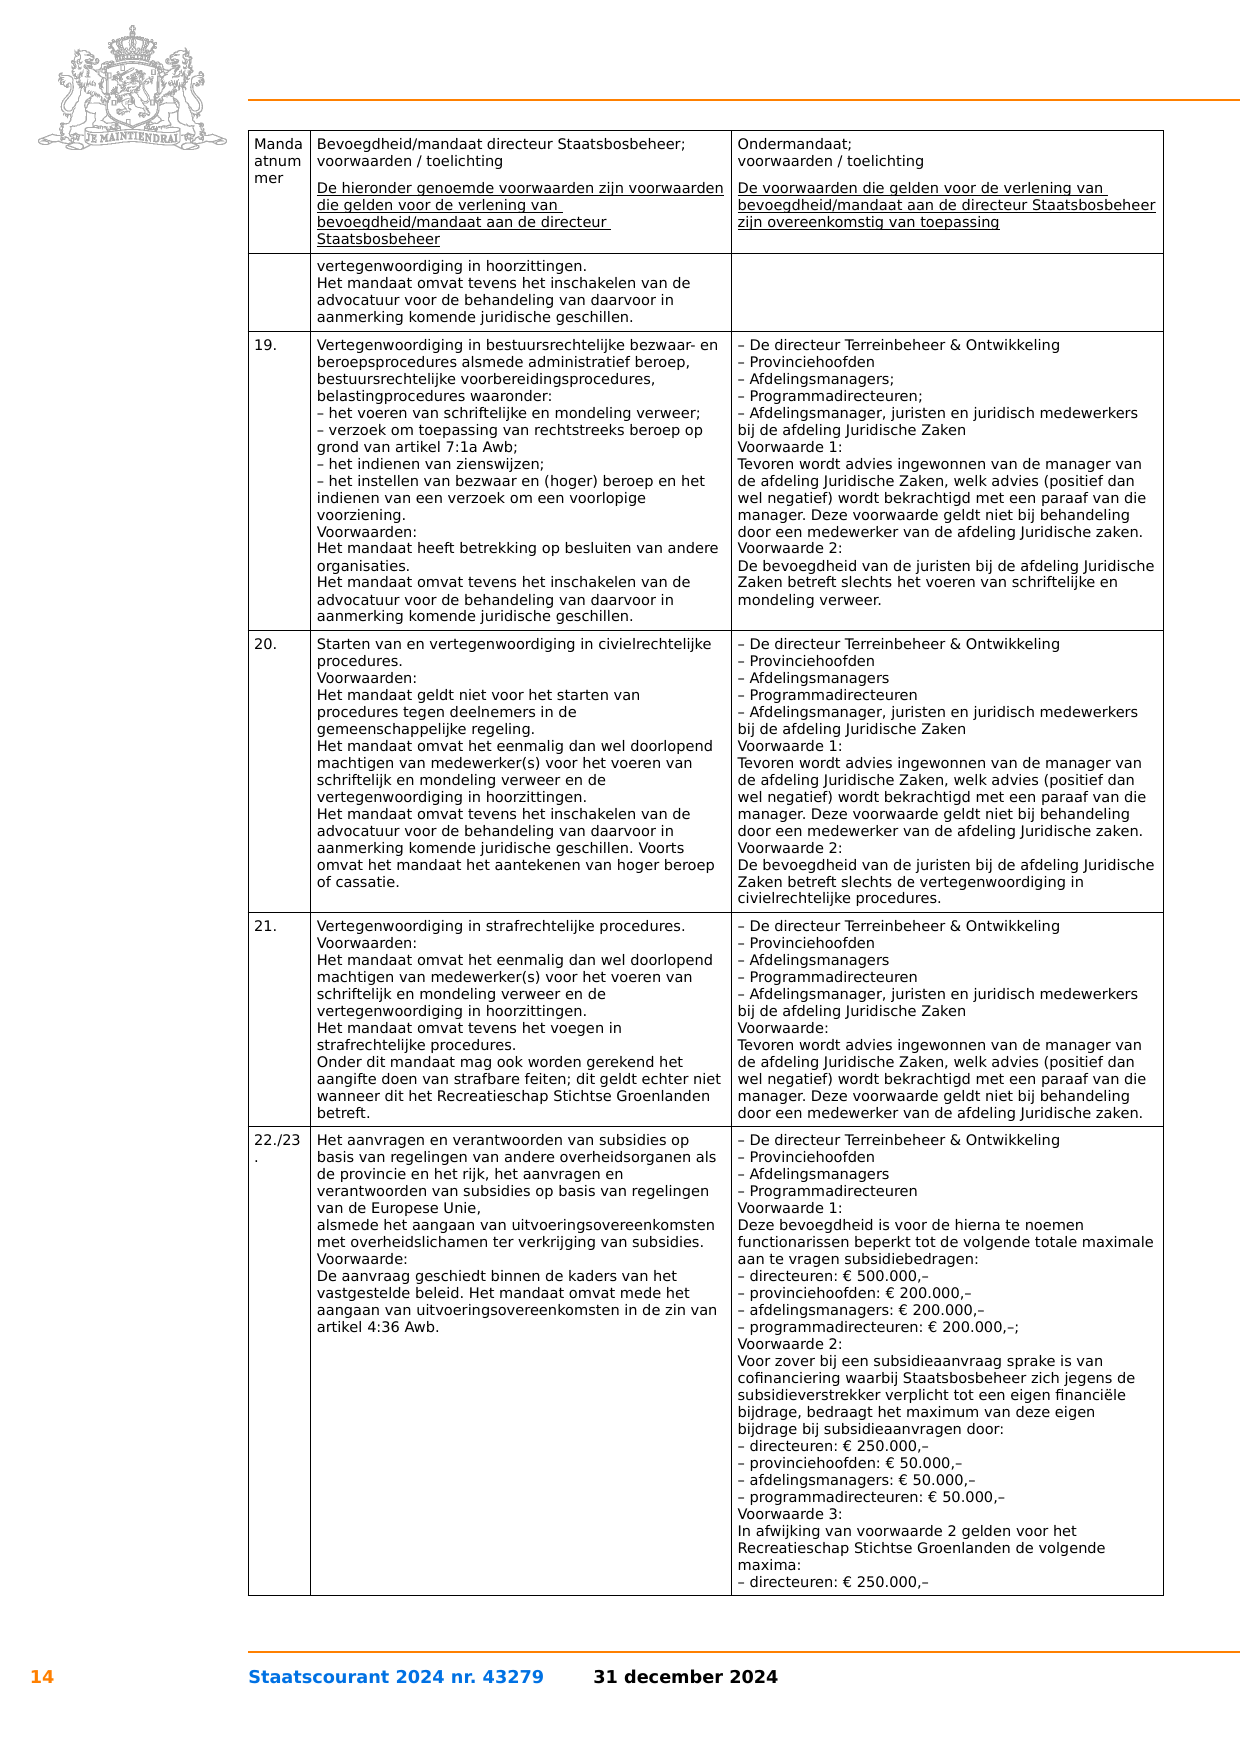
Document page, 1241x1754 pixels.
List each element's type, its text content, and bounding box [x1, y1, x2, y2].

table_cell – De directeur Terreinbeheer & Ontwikkeling – Provinciehoofden – Afdelingsmanagers; – Programmadirecteuren; – Afdelingsmanager, juristen en juridisch medewerkers bij de afdeling Juridische Zaken Voorwaarde 1: Tevoren wordt advies ingewonnen van de manager van de afdeling Juridische Zaken, welk advies (positief dan wel negatief) wordt bekrachtigd met een paraaf van die manager. Deze voorwaarde geldt niet bij behandeling door een medewerker van de afdeling Juridische zaken. Voorwaarde 2: De bevoegdheid van de juristen bij de afdeling Juridische Zaken betreft slechts het voeren van schriftelijke en mondeling verweer. [732, 332, 1163, 630]
table_cell 20. [249, 631, 310, 912]
table_cell Starten van en vertegenwoordiging in civielrechtelijke procedures. Voorwaarden: Het mandaat geldt niet voor het starten van procedures tegen deelnemers in de gemeenschappelijke regeling. Het mandaat omvat het eenmalig dan wel doorlopend machtigen van medewerker(s) voor het voeren van schriftelijk en mondeling verweer en de vertegenwoordiging in hoorzittingen. Het mandaat omvat tevens het inschakelen van de advocatuur voor de behandeling van daarvoor in aanmerking komende juridische geschillen. Voorts omvat het mandaat het aantekenen van hoger beroep of cassatie. [311, 631, 731, 912]
table_cell Het aanvragen en verantwoorden van subsidies op basis van regelingen van andere overheidsorganen als de provincie en het rijk, het aanvragen en verantwoorden van subsidies op basis van regelingen van de Europese Unie, alsmede het aangaan van uitvoeringsovereenkomsten met overheidslichamen ter verkrijging van subsidies. Voorwaarde: De aanvraag geschiedt binnen de kaders van het vastgestelde beleid. Het mandaat omvat mede het aangaan van uitvoeringsovereenkomsten in de zin van artikel 4:36 Awb. [311, 1127, 731, 1595]
table_cell De voorwaarden die gelden voor de verlening van bevoegdheid/mandaat aan de directeur Staatsbosbeheer zijn overeenkomstig van toepassing [732, 174, 1163, 253]
table_header Ondermandaat; voorwaarden / toelichting [732, 131, 1163, 174]
table_cell – De directeur Terreinbeheer & Ontwikkeling – Provinciehoofden – Afdelingsmanagers – Programmadirecteuren – Afdelingsmanager, juristen en juridisch medewerkers bij de afdeling Juridische Zaken Voorwaarde 1: Tevoren wordt advies ingewonnen van de manager van de afdeling Juridische Zaken, welk advies (positief dan wel negatief) wordt bekrachtigd met een paraaf van die manager. Deze voorwaarde geldt niet bij behandeling door een medewerker van de afdeling Juridische zaken. Voorwaarde 2: De bevoegdheid van de juristen bij de afdeling Juridische Zaken betreft slechts de vertegenwoordiging in civielrechtelijke procedures. [732, 631, 1163, 912]
table_cell De hieronder genoemde voorwaarden zijn voorwaarden die gelden voor de verlening van bevoegdheid/mandaat aan de directeur Staatsbosbeheer [311, 174, 731, 253]
table_header Bevoegdheid/mandaat directeur Staatsbosbeheer; voorwaarden / toelichting [311, 131, 731, 174]
table_cell [732, 254, 1163, 331]
table_cell vertegenwoordiging in hoorzittingen. Het mandaat omvat tevens het inschakelen van de advocatuur voor de behandeling van daarvoor in aanmerking komende juridische geschillen. [311, 254, 731, 331]
table_cell 22./23. [249, 1127, 310, 1595]
table_cell Vertegenwoordiging in bestuursrechtelijke bezwaar- en beroepsprocedures alsmede administratief beroep, bestuursrechtelijke voorbereidingsprocedures, belastingprocedures waaronder: – het voeren van schriftelijke en mondeling verweer; – verzoek om toepassing van rechtstreeks beroep op grond van artikel 7:1a Awb; – het indienen van zienswijzen; – het instellen van bezwaar en (hoger) beroep en het indienen van een verzoek om een voorlopige voorziening. Voorwaarden: Het mandaat heeft betrekking op besluiten van andere organisaties. Het mandaat omvat tevens het inschakelen van de advocatuur voor de behandeling van daarvoor in aanmerking komende juridische geschillen. [311, 332, 731, 630]
table_cell – De directeur Terreinbeheer & Ontwikkeling – Provinciehoofden – Afdelingsmanagers – Programmadirecteuren Voorwaarde 1: Deze bevoegdheid is voor de hierna te noemen functionarissen beperkt tot de volgende totale maximale aan te vragen subsidiebedragen: – directeuren: € 500.000,– – provinciehoofden: € 200.000,– – afdelingsmanagers: € 200.000,– – programmadirecteuren: € 200.000,–; Voorwaarde 2: Voor zover bij een subsidieaanvraag sprake is van cofinanciering waarbij Staatsbosbeheer zich jegens de subsidieverstrekker verplicht tot een eigen financiële bijdrage, bedraagt het maximum van deze eigen bijdrage bij subsidieaanvragen door: – directeuren: € 250.000,– – provinciehoofden: € 50.000,– – afdelingsmanagers: € 50.000,– – programmadirecteuren: € 50.000,– Voorwaarde 3: In afwijking van voorwaarde 2 gelden voor het Recreatieschap Stichtse Groenlanden de volgende maxima: – directeuren: € 250.000,– [732, 1127, 1163, 1595]
picture [38, 25, 227, 150]
table_cell 21. [249, 913, 310, 1126]
table_cell – De directeur Terreinbeheer & Ontwikkeling – Provinciehoofden – Afdelingsmanagers – Programmadirecteuren – Afdelingsmanager, juristen en juridisch medewerkers bij de afdeling Juridische Zaken Voorwaarde: Tevoren wordt advies ingewonnen van de manager van de afdeling Juridische Zaken, welk advies (positief dan wel negatief) wordt bekrachtigd met een paraaf van die manager. Deze voorwaarde geldt niet bij behandeling door een medewerker van de afdeling Juridische zaken. [732, 913, 1163, 1126]
table_header Mandaatnummer [249, 131, 310, 253]
table_cell [249, 254, 310, 331]
table_cell 19. [249, 332, 310, 630]
table_cell Vertegenwoordiging in strafrechtelijke procedures. Voorwaarden: Het mandaat omvat het eenmalig dan wel doorlopend machtigen van medewerker(s) voor het voeren van schriftelijk en mondeling verweer en de vertegenwoordiging in hoorzittingen. Het mandaat omvat tevens het voegen in strafrechtelijke procedures. Onder dit mandaat mag ook worden gerekend het aangifte doen van strafbare feiten; dit geldt echter niet wanneer dit het Recreatieschap Stichtse Groenlanden betreft. [311, 913, 731, 1126]
